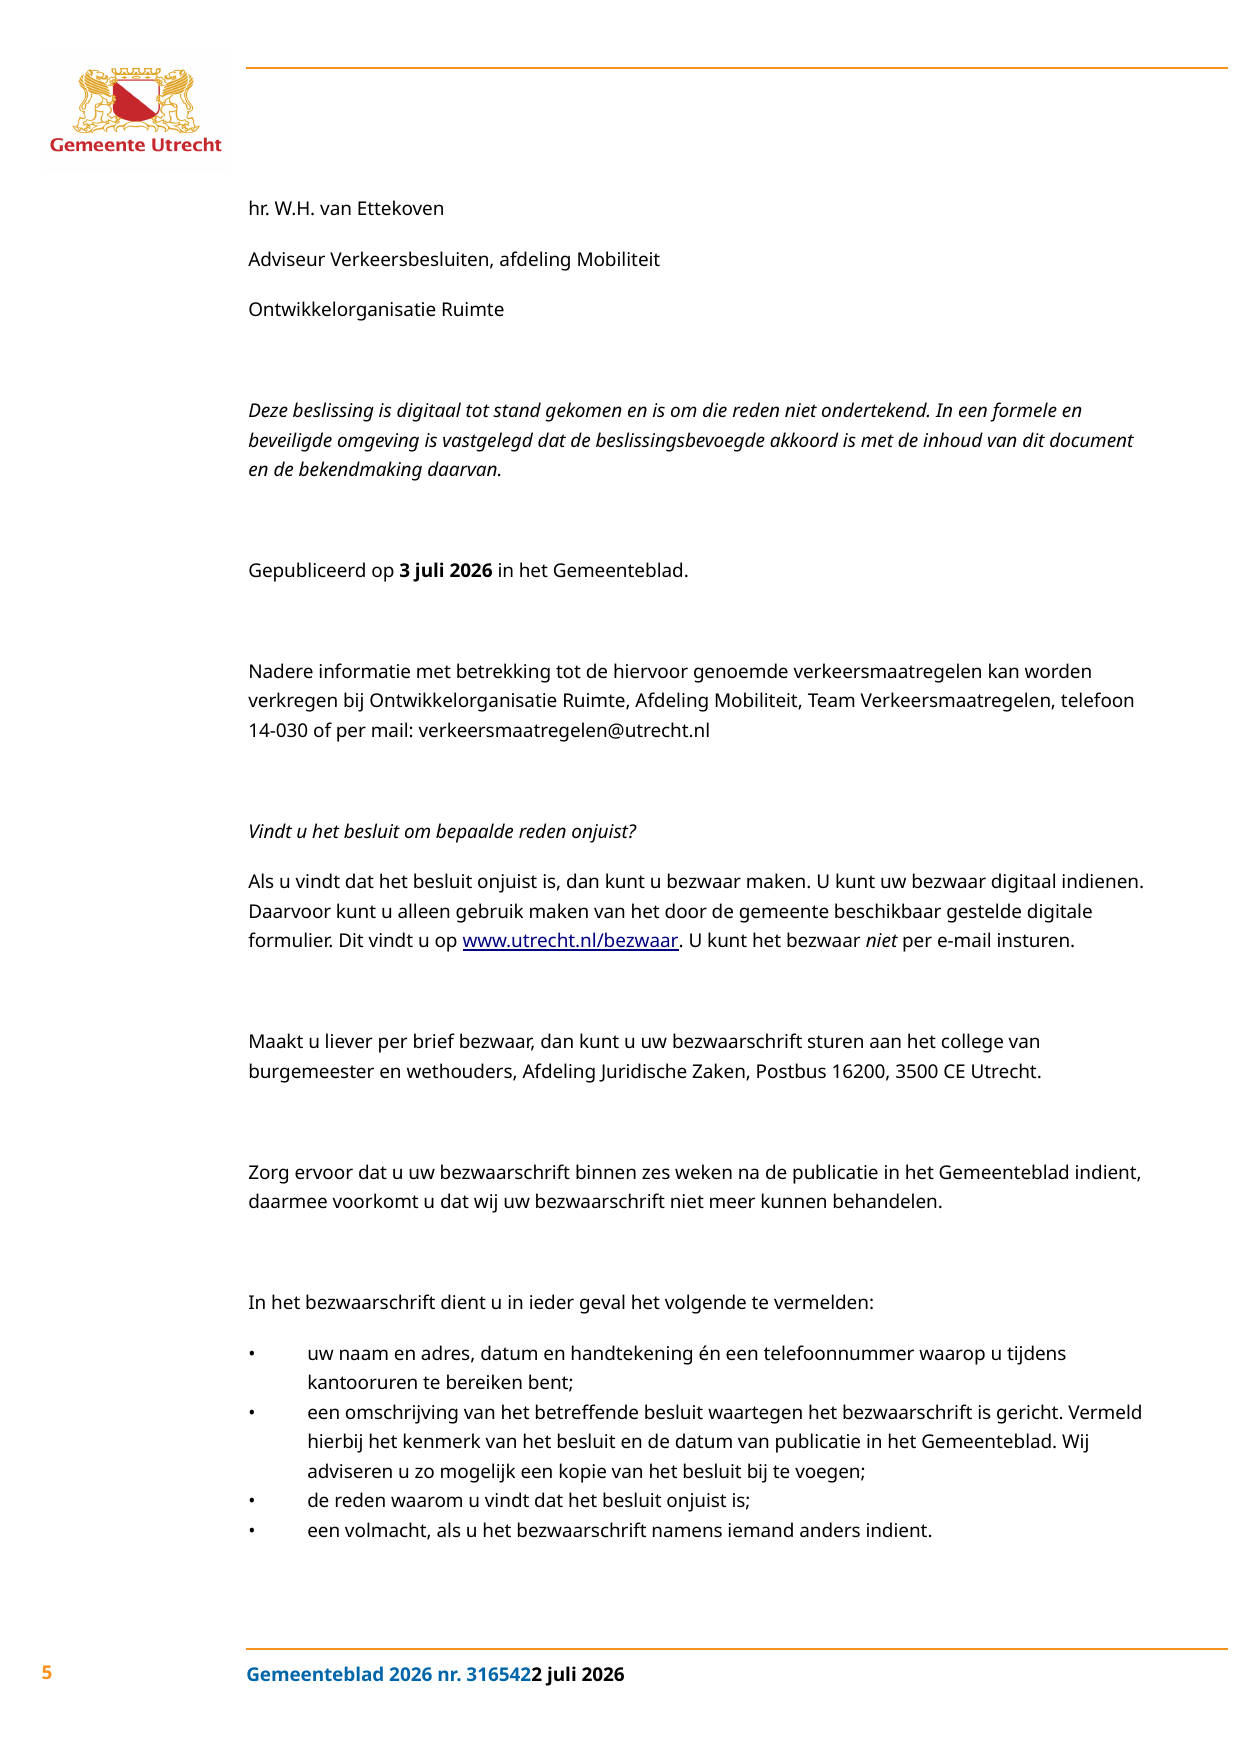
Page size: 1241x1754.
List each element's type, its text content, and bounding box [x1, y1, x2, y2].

text Zorg ervoor dat u uw bezwaarschrift binnen zes weken na de publicatie in het Gemeenteblad indient, daarmee voorkomt u dat wij uw bezwaarschrift niet meer kunnen behandelen. [248, 1159, 1152, 1214]
text In het bezwaarschrift dient u in ieder geval het volgende te vermelden: [248, 1289, 1152, 1315]
list uw naam en adres, datum en handtekening én een telefoonnummer waarop u tijdens kantooruren te bereiken bent; [248, 1340, 1152, 1395]
text Deze beslissing is digitaal tot stand gekomen en is om die reden niet ondertekend. In een formele en beveiligde omgeving is vastgelegd dat de beslissingsbevoegde akkoord is met de inhoud van dit document en de bekendmaking daarvan. [248, 397, 1152, 482]
picture [41, 47, 231, 172]
list een omschrijving van het betreffende besluit waartegen het bezwaarschrift is gericht. Vermeld hierbij het kenmerk van het besluit en de datum van publicatie in het Gemeenteblad. Wij adviseren u zo mogelijk een kopie van het besluit bij te voegen; [248, 1399, 1152, 1484]
text Maakt u liever per brief bezwaar, dan kunt u uw bezwaarschrift sturen aan het college van burgemeester en wethouders, Afdeling Juridische Zaken, Postbus 16200, 3500 CE Utrecht. [248, 1028, 1152, 1084]
text Nadere informatie met betrekking tot de hiervoor genoemde verkeersmaatregelen kan worden verkregen bij Ontwikkelorganisatie Ruimte, Afdeling Mobiliteit, Team Verkeersmaatregelen, telefoon 14-030 of per mail: verkeersmaatregelen@utrecht.nl [248, 658, 1152, 743]
text Gepubliceerd op 3 juli 2026 in het Gemeenteblad. [248, 557, 1152, 583]
text Als u vindt dat het besluit onjuist is, dan kunt u bezwaar maken. U kunt uw bezwaar digitaal indienen. Daarvoor kunt u alleen gebruik maken van het door de gemeente beschikbaar gestelde digitale formulier. Dit vindt u op www.utrecht.nl/bezwaar. U kunt het bezwaar niet per e-mail insturen. [248, 868, 1152, 953]
text Ontwikkelorganisatie Ruimte [248, 296, 1152, 322]
text Adviseur Verkeersbesluiten, afdeling Mobiliteit [248, 246, 1152, 272]
list de reden waarom u vindt dat het besluit onjuist is; [248, 1488, 1152, 1513]
text Vindt u het besluit om bepaalde reden onjuist? [248, 818, 1152, 844]
text hr. W.H. van Ettekoven [248, 196, 1152, 221]
list een volmacht, als u het bezwaarschrift namens iemand anders indient. [248, 1517, 1152, 1543]
